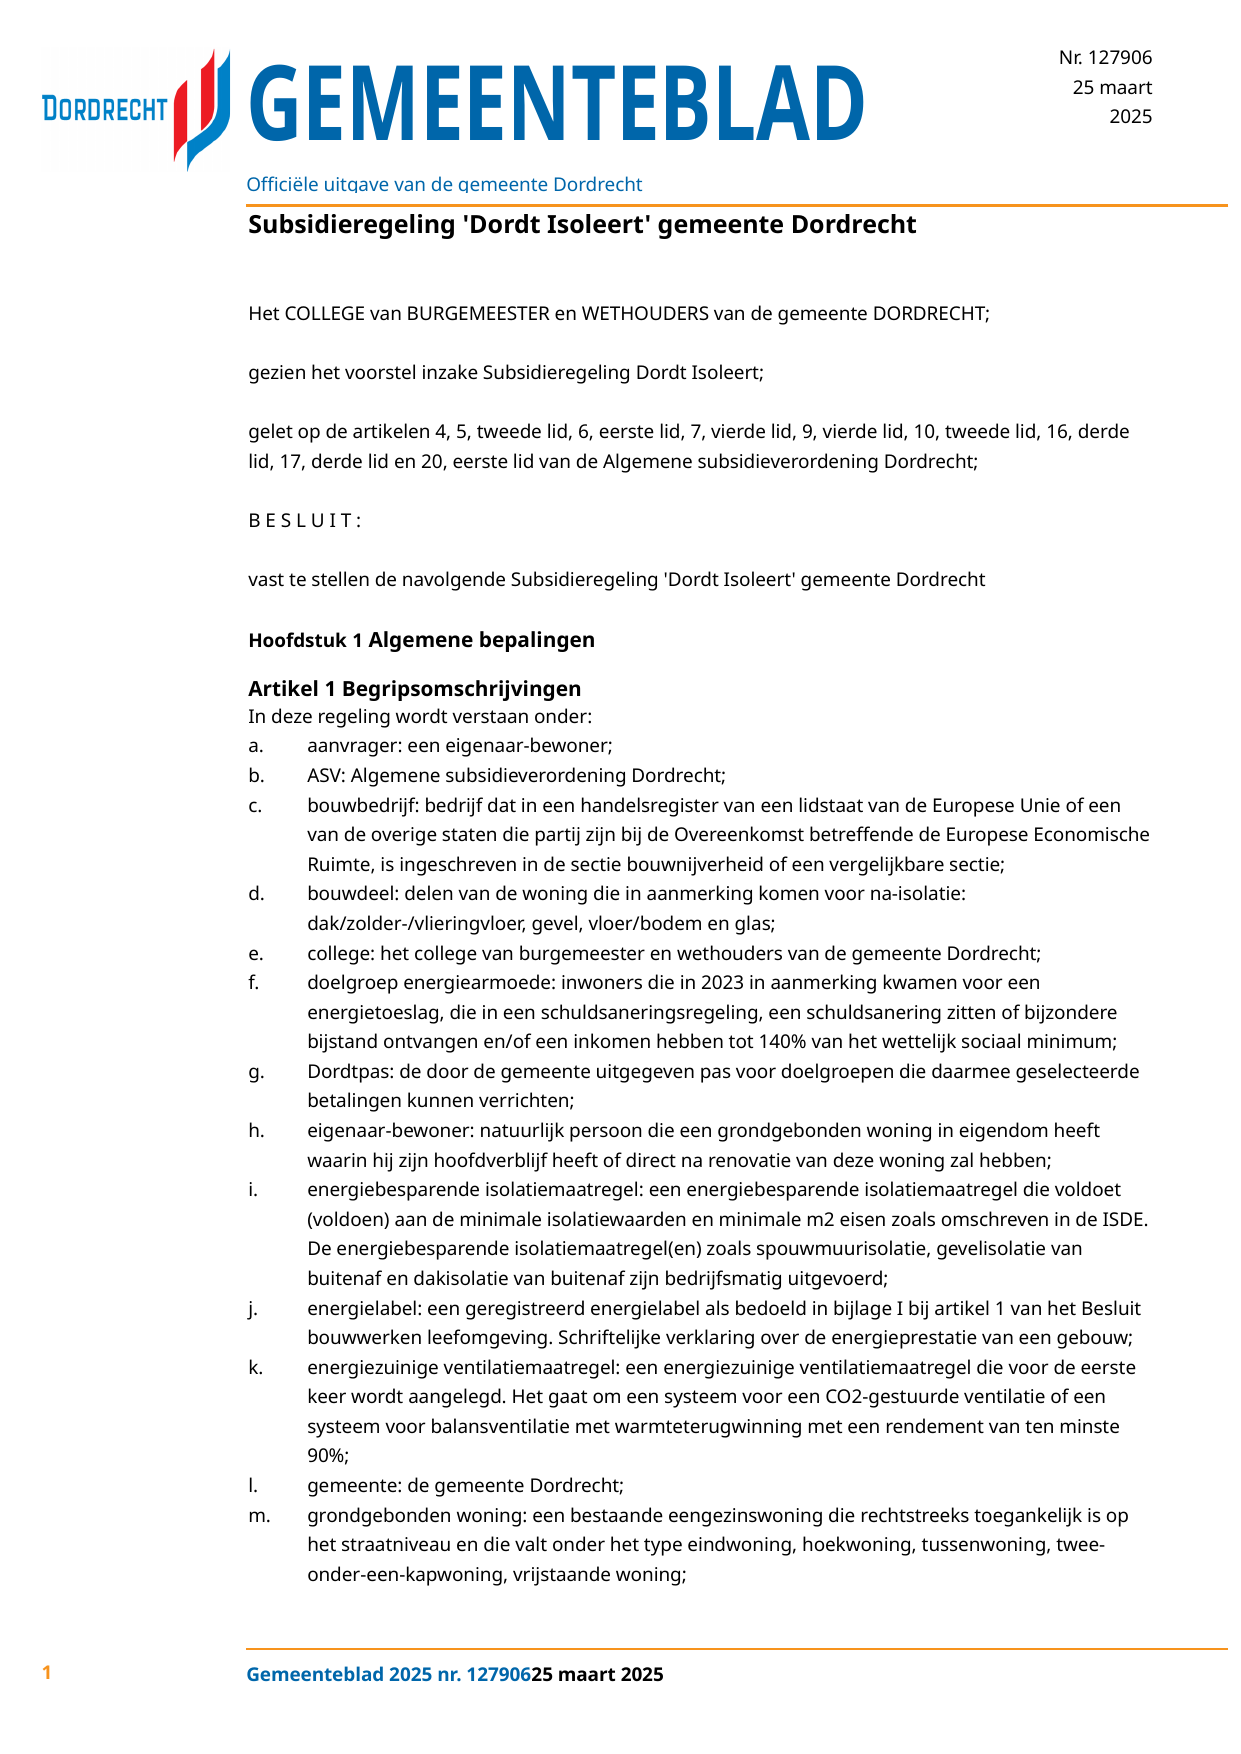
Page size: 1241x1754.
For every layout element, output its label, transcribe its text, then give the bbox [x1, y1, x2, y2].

text In deze regeling wordt verstaan onder: [248, 703, 1152, 729]
list grondgebonden woning: een bestaande eengezinswoning die rechtstreeks toegankelijk is op het straatniveau en die valt onder het type eindwoning, hoekwoning, tussenwoning, twee-onder-een-kapwoning, vrijstaande woning; [248, 1502, 1152, 1587]
list ASV: Algemene subsidieverordening Dordrecht; [248, 762, 1152, 788]
list energiezuinige ventilatiemaatregel: een energiezuinige ventilatiemaatregel die voor de eerste keer wordt aangelegd. Het gaat om een systeem voor een CO2-gestuurde ventilatie of een systeem voor balansventilatie met warmteterugwinning met een rendement van ten minste 90%; [248, 1354, 1152, 1468]
text B E S L U I T : [248, 507, 1152, 533]
text gezien het voorstel inzake Subsidieregeling Dordt Isoleert; [248, 359, 1152, 385]
list energielabel: een geregistreerd energielabel als bedoeld in bijlage I bij artikel 1 van het Besluit bouwwerken leefomgeving. Schriftelijke verklaring over de energieprestatie van een gebouw; [248, 1295, 1152, 1350]
text Het COLLEGE van BURGEMEESTER en WETHOUDERS van de gemeente DORDRECHT; [248, 300, 1152, 326]
list bouwbedrijf: bedrijf dat in een handelsregister van een lidstaat van de Europese Unie of een van de overige staten die partij zijn bij de Overeenkomst betreffende de Europese Economische Ruimte, is ingeschreven in de sectie bouwnijverheid of een vergelijkbare sectie; [248, 792, 1152, 877]
list energiebesparende isolatiemaatregel: een energiebesparende isolatiemaatregel die voldoet (voldoen) aan de minimale isolatiewaarden en minimale m2 eisen zoals omschreven in de ISDE. De energiebesparende isolatiemaatregel(en) zoals spouwmuurisolatie, gevelisolatie van buitenaf en dakisolatie van buitenaf zijn bedrijfsmatig uitgevoerd; [248, 1176, 1152, 1291]
text Artikel 1 Begripsomschrijvingen [248, 674, 1152, 703]
list eigenaar-bewoner: natuurlijk persoon die een grondgebonden woning in eigendom heeft waarin hij zijn hoofdverblijf heeft of direct na renovatie van deze woning zal hebben; [248, 1117, 1152, 1172]
list Dordtpas: de door de gemeente uitgegeven pas voor doelgroepen die daarmee geselecteerde betalingen kunnen verrichten; [248, 1058, 1152, 1113]
text gelet op de artikelen 4, 5, tweede lid, 6, eerste lid, 7, vierde lid, 9, vierde lid, 10, tweede lid, 16, derde lid, 17, derde lid en 20, eerste lid van de Algemene subsidieverordening Dordrecht; [248, 418, 1152, 473]
list gemeente: de gemeente Dordrecht; [248, 1472, 1152, 1498]
text vast te stellen de navolgende Subsidieregeling 'Dordt Isoleert' gemeente Dordrecht [248, 566, 1152, 592]
picture [41, 47, 231, 172]
list bouwdeel: delen van de woning die in aanmerking komen voor na-isolatie: dak/zolder-/vlieringvloer, gevel, vloer/bodem en glas; [248, 881, 1152, 936]
list doelgroep energiearmoede: inwoners die in 2023 in aanmerking kwamen voor een energietoeslag, die in een schuldsaneringsregeling, een schuldsanering zitten of bijzondere bijstand ontvangen en/of een inkomen hebben tot 140% van het wettelijk sociaal minimum; [248, 969, 1152, 1054]
text Subsidieregeling 'Dordt Isoleert' gemeente Dordrecht [248, 207, 1152, 241]
list college: het college van burgemeester en wethouders van de gemeente Dordrecht; [248, 940, 1152, 965]
list aanvrager: een eigenaar-bewoner; [248, 733, 1152, 758]
text Hoofdstuk 1 Algemene bepalingen [248, 625, 1152, 654]
